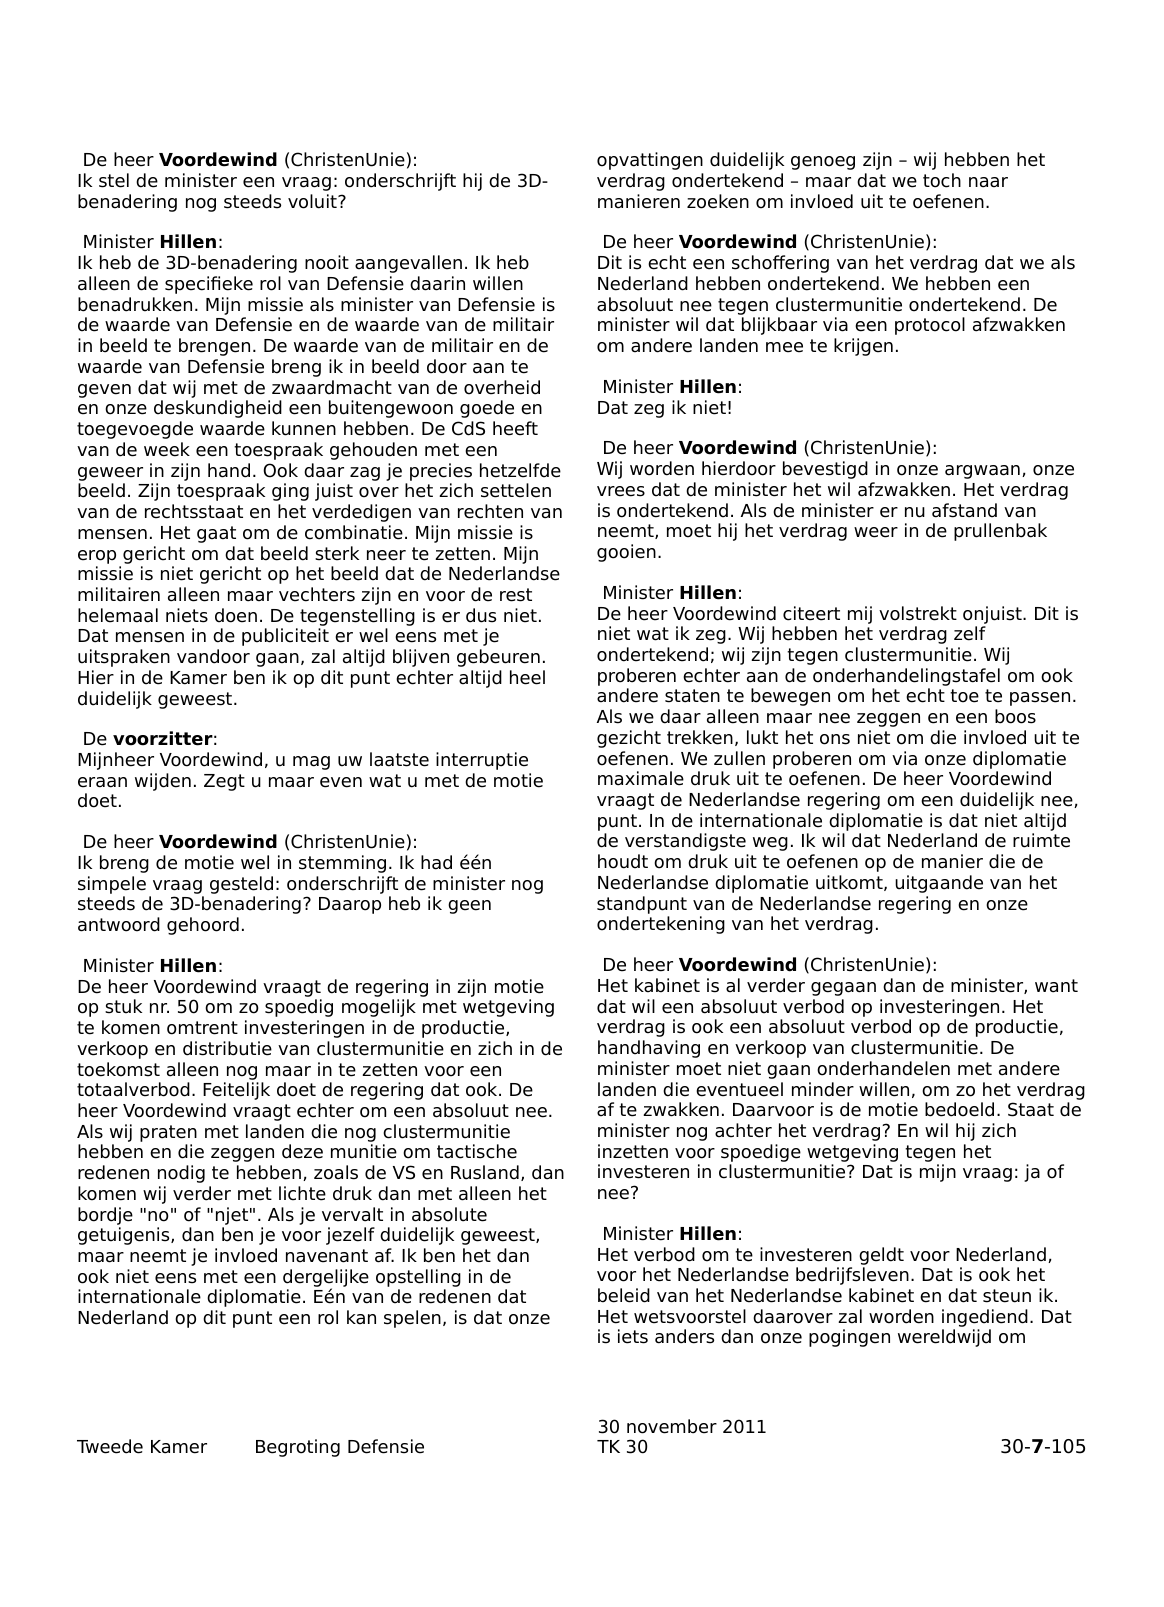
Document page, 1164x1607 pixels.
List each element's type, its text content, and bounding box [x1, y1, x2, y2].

text De voorzitter: [77, 729, 567, 750]
text Minister Hillen: [77, 232, 567, 253]
text Minister Hillen: [596, 583, 1087, 603]
text De heer Voordewind (ChristenUnie): [596, 955, 1087, 976]
text Mijnheer Voordewind, u mag uw laatste interruptie eraan wijden. Zegt u maar even wat u met de motie doet. [77, 750, 567, 812]
text Ik stel de minister een vraag: onderschrijft hij de 3D-benadering nog steeds voluit? [77, 171, 567, 212]
text De heer Voordewind citeert mij volstrekt onjuist. Dit is niet wat ik zeg. Wij hebben het verdrag zelf ondertekend; wij zijn tegen clustermunitie. Wij proberen echter aan de onderhandelingstafel om ook andere staten te bewegen om het echt toe te passen. Als we daar alleen maar nee zeggen en een boos gezicht trekken, lukt het ons niet om die invloed uit te oefenen. We zullen proberen om via onze diplomatie maximale druk uit te oefenen. De heer Voordewind vraagt de Nederlandse regering om een duidelijk nee, punt. In de internationale diplomatie is dat niet altijd de verstandigste weg. Ik wil dat Nederland de ruimte houdt om druk uit te oefenen op de manier die de Nederlandse diplomatie uitkomt, uitgaande van het standpunt van de Nederlandse regering en onze ondertekening van het verdrag. [596, 603, 1087, 935]
text Het kabinet is al verder gegaan dan de minister, want dat wil een absoluut verbod op investeringen. Het verdrag is ook een absoluut verbod op de productie, handhaving en verkoop van clustermunitie. De minister moet niet gaan onderhandelen met andere landen die eventueel minder willen, om zo het verdrag af te zwakken. Daarvoor is de motie bedoeld. Staat de minister nog achter het verdrag? En wil hij zich inzetten voor spoedige wetgeving tegen het investeren in clustermunitie? Dat is mijn vraag: ja of nee? [596, 976, 1087, 1204]
text opvattingen duidelijk genoeg zijn – wij hebben het verdrag ondertekend – maar dat we toch naar manieren zoeken om invloed uit te oefenen. [596, 150, 1087, 212]
text Minister Hillen: [596, 1224, 1087, 1244]
text Minister Hillen: [596, 377, 1087, 397]
text De heer Voordewind vraagt de regering in zijn motie op stuk nr. 50 om zo spoedig mogelijk met wetgeving te komen omtrent investeringen in de productie, verkoop en distributie van clustermunitie en zich in de toekomst alleen nog maar in te zetten voor een totaalverbod. Feitelijk doet de regering dat ook. De heer Voordewind vraagt echter om een absoluut nee. Als wij praten met landen die nog clustermunitie hebben en die zeggen deze munitie om tactische redenen nodig te hebben, zoals de VS en Rusland, dan komen wij verder met lichte druk dan met alleen het bordje "no" of "njet". Als je vervalt in absolute getuigenis, dan ben je voor jezelf duidelijk geweest, maar neemt je invloed navenant af. Ik ben het dan ook niet eens met een dergelijke opstelling in de internationale diplomatie. Eén van de redenen dat Nederland op dit punt een rol kan spelen, is dat onze [77, 976, 567, 1329]
text Dat zeg ik niet! [596, 397, 1087, 418]
text De heer Voordewind (ChristenUnie): [596, 232, 1087, 253]
text Het verbod om te investeren geldt voor Nederland, voor het Nederlandse bedrijfsleven. Dat is ook het beleid van het Nederlandse kabinet en dat steun ik. Het wetsvoorstel daarover zal worden ingediend. Dat is iets anders dan onze pogingen wereldwijd om [596, 1244, 1087, 1348]
text Ik breng de motie wel in stemming. Ik had één simpele vraag gesteld: onderschrijft de minister nog steeds de 3D-benadering? Daarop heb ik geen antwoord gehoord. [77, 853, 567, 936]
text Ik heb de 3D-benadering nooit aangevallen. Ik heb alleen de specifieke rol van Defensie daarin willen benadrukken. Mijn missie als minister van Defensie is de waarde van Defensie en de waarde van de militair in beeld te brengen. De waarde van de militair en de waarde van Defensie breng ik in beeld door aan te geven dat wij met de zwaardmacht van de overheid en onze deskundigheid een buitengewoon goede en toegevoegde waarde kunnen hebben. De CdS heeft van de week een toespraak gehouden met een geweer in zijn hand. Ook daar zag je precies hetzelfde beeld. Zijn toespraak ging juist over het zich settelen van de rechtsstaat en het verdedigen van rechten van mensen. Het gaat om de combinatie. Mijn missie is erop gericht om dat beeld sterk neer te zetten. Mijn missie is niet gericht op het beeld dat de Nederlandse militairen alleen maar vechters zijn en voor de rest helemaal niets doen. De tegenstelling is er dus niet. Dat mensen in de publiciteit er wel eens met je uitspraken vandoor gaan, zal altijd blijven gebeuren. Hier in de Kamer ben ik op dit punt echter altijd heel duidelijk geweest. [77, 253, 567, 709]
text De heer Voordewind (ChristenUnie): [77, 150, 567, 171]
text Wij worden hierdoor bevestigd in onze argwaan, onze vrees dat de minister het wil afzwakken. Het verdrag is ondertekend. Als de minister er nu afstand van neemt, moet hij het verdrag weer in de prullenbak gooien. [596, 459, 1087, 563]
text Dit is echt een schoffering van het verdrag dat we als Nederland hebben ondertekend. We hebben een absoluut nee tegen clustermunitie ondertekend. De minister wil dat blijkbaar via een protocol afzwakken om andere landen mee te krijgen. [596, 253, 1087, 357]
text De heer Voordewind (ChristenUnie): [77, 832, 567, 853]
text Minister Hillen: [77, 956, 567, 976]
text De heer Voordewind (ChristenUnie): [596, 438, 1087, 459]
